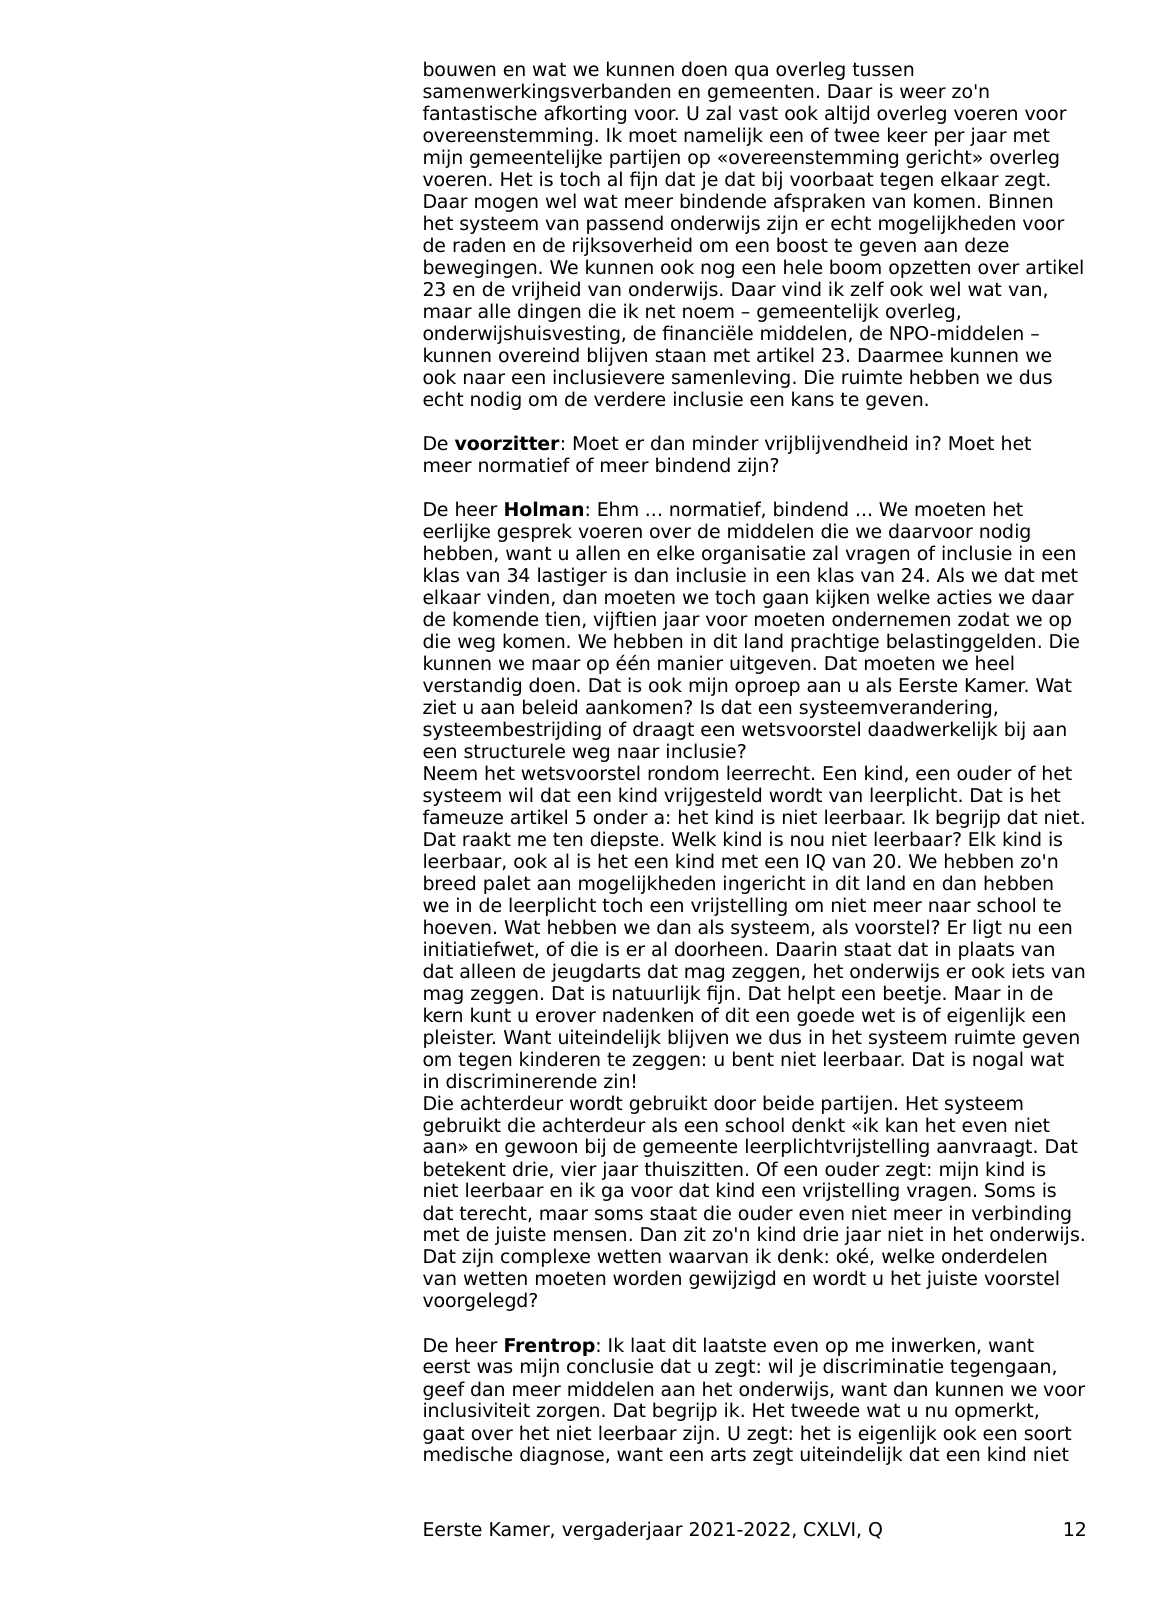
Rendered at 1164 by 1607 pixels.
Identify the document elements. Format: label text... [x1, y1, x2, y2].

text Neem het wetsvoorstel rondom leerrecht. Een kind, een ouder of het systeem wil dat een kind vrijgesteld wordt van leerplicht. Dat is het fameuze artikel 5 onder a: het kind is niet leerbaar. Ik begrijp dat niet. Dat raakt me ten diepste. Welk kind is nou niet leerbaar? Elk kind is leerbaar, ook al is het een kind met een IQ van 20. We hebben zo'n breed palet aan mogelijkheden ingericht in dit land en dan hebben we in de leerplicht toch een vrijstelling om niet meer naar school te hoeven. Wat hebben we dan als systeem, als voorstel? Er ligt nu een initiatiefwet, of die is er al doorheen. Daarin staat dat in plaats van dat alleen de jeugdarts dat mag zeggen, het onderwijs er ook iets van mag zeggen. Dat is natuurlijk fijn. Dat helpt een beetje. Maar in de kern kunt u erover nadenken of dit een goede wet is of eigenlijk een pleister. Want uiteindelijk blijven we dus in het systeem ruimte geven om tegen kinderen te zeggen: u bent niet leerbaar. Dat is nogal wat in discriminerende zin! [422, 763, 1087, 1092]
text Die achterdeur wordt gebruikt door beide partijen. Het systeem gebruikt die achterdeur als een school denkt «ik kan het even niet aan» en gewoon bij de gemeente leerplichtvrijstelling aanvraagt. Dat betekent drie, vier jaar thuiszitten. Of een ouder zegt: mijn kind is niet leerbaar en ik ga voor dat kind een vrijstelling vragen. Soms is dat terecht, maar soms staat die ouder even niet meer in verbinding met de juiste mensen. Dan zit zo'n kind drie jaar niet in het onderwijs. Dat zijn complexe wetten waarvan ik denk: oké, welke onderdelen van wetten moeten worden gewijzigd en wordt u het juiste voorstel voorgelegd? [422, 1092, 1087, 1312]
text De voorzitter: Moet er dan minder vrijblijvendheid in? Moet het meer normatief of meer bindend zijn? [422, 433, 1087, 477]
text De heer Frentrop: Ik laat dit laatste even op me inwerken, want eerst was mijn conclusie dat u zegt: wil je discriminatie tegengaan, geef dan meer middelen aan het onderwijs, want dan kunnen we voor inclusiviteit zorgen. Dat begrijp ik. Het tweede wat u nu opmerkt, gaat over het niet leerbaar zijn. U zegt: het is eigenlijk ook een soort medische diagnose, want een arts zegt uiteindelijk dat een kind niet [422, 1334, 1087, 1466]
text De heer Holman: Ehm ... normatief, bindend ... We moeten het eerlijke gesprek voeren over de middelen die we daarvoor nodig hebben, want u allen en elke organisatie zal vragen of inclusie in een klas van 34 lastiger is dan inclusie in een klas van 24. Als we dat met elkaar vinden, dan moeten we toch gaan kijken welke acties we daar de komende tien, vijftien jaar voor moeten ondernemen zodat we op die weg komen. We hebben in dit land prachtige belastinggelden. Die kunnen we maar op één manier uitgeven. Dat moeten we heel verstandig doen. Dat is ook mijn oproep aan u als Eerste Kamer. Wat ziet u aan beleid aankomen? Is dat een systeemverandering, systeembestrijding of draagt een wetsvoorstel daadwerkelijk bij aan een structurele weg naar inclusie? [422, 499, 1087, 763]
text bouwen en wat we kunnen doen qua overleg tussen samenwerkingsverbanden en gemeenten. Daar is weer zo'n fantastische afkorting voor. U zal vast ook altijd overleg voeren voor overeenstemming. Ik moet namelijk een of twee keer per jaar met mijn gemeentelijke partijen op «overeenstemming gericht» overleg voeren. Het is toch al fijn dat je dat bij voorbaat tegen elkaar zegt. Daar mogen wel wat meer bindende afspraken van komen. Binnen het systeem van passend onderwijs zijn er echt mogelijkheden voor de raden en de rijksoverheid om een boost te geven aan deze bewegingen. We kunnen ook nog een hele boom opzetten over artikel 23 en de vrijheid van onderwijs. Daar vind ik zelf ook wel wat van, maar alle dingen die ik net noem – gemeentelijk overleg, onderwijshuisvesting, de financiële middelen, de NPO-middelen – kunnen overeind blijven staan met artikel 23. Daarmee kunnen we ook naar een inclusievere samenleving. Die ruimte hebben we dus echt nodig om de verdere inclusie een kans te geven. [422, 59, 1087, 411]
